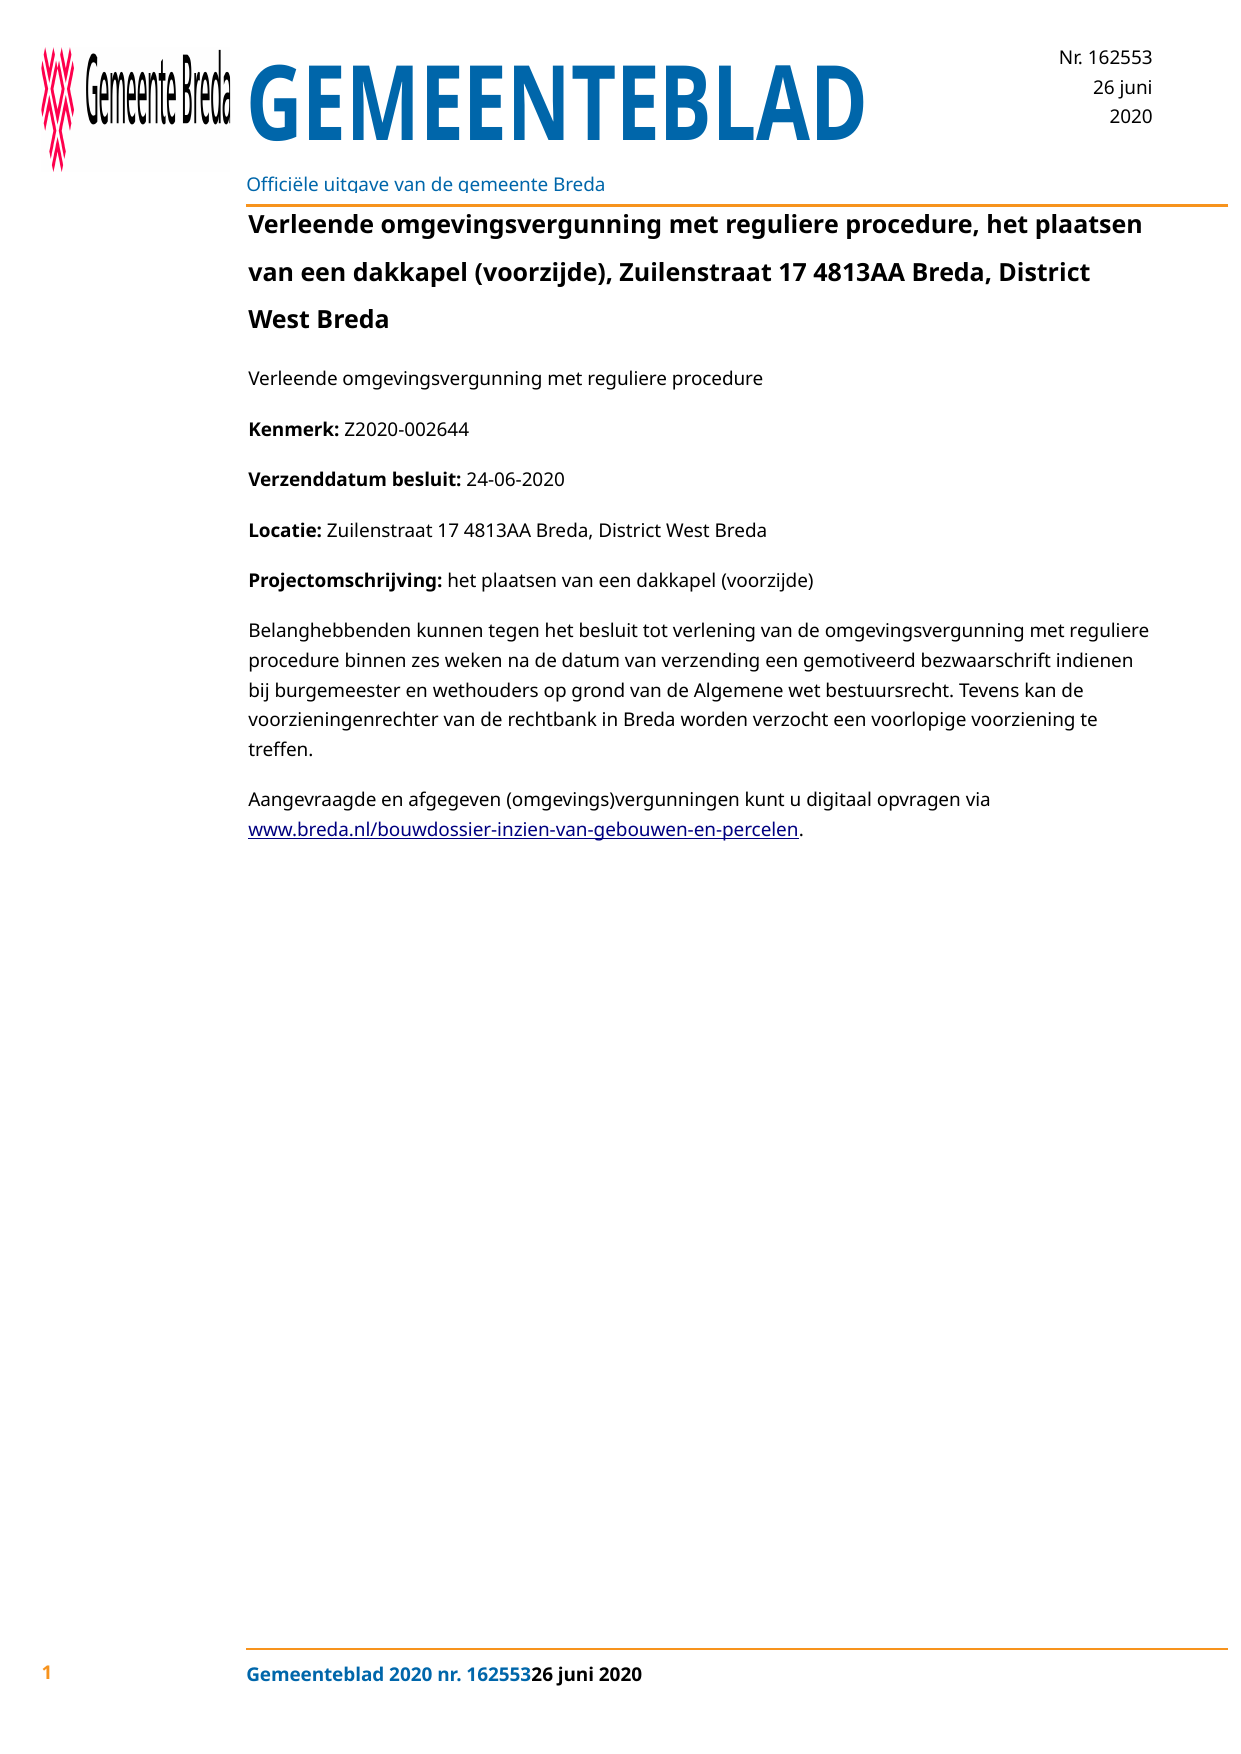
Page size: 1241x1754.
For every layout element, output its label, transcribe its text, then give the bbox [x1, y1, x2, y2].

text Belanghebbenden kunnen tegen het besluit tot verlening van de omgevingsvergunning met reguliere procedure binnen zes weken na de datum van verzending een gemotiveerd bezwaarschrift indienen bij burgemeester en wethouders op grond van de Algemene wet bestuursrecht. Tevens kan de voorzieningenrechter van de rechtbank in Breda worden verzocht een voorlopige voorziening te treffen. [248, 618, 1152, 762]
text Verleende omgevingsvergunning met reguliere procedure, het plaatsen van een dakkapel (voorzijde), Zuilenstraat 17 4813AA Breda, District West Breda [248, 207, 1152, 336]
text Kenmerk: Z2020-002644 [248, 416, 1152, 442]
picture [41, 47, 231, 172]
text Projectomschrijving: het plaatsen van een dakkapel (voorzijde) [248, 567, 1152, 593]
text Verzenddatum besluit: 24-06-2020 [248, 466, 1152, 492]
text Locatie: Zuilenstraat 17 4813AA Breda, District West Breda [248, 517, 1152, 542]
text Aangevraagde en afgegeven (omgevings)vergunningen kunt u digitaal opvragen via www.breda.nl/bouwdossier-inzien-van-gebouwen-en-percelen. [248, 786, 1152, 842]
text Verleende omgevingsvergunning met reguliere procedure [248, 366, 1152, 391]
